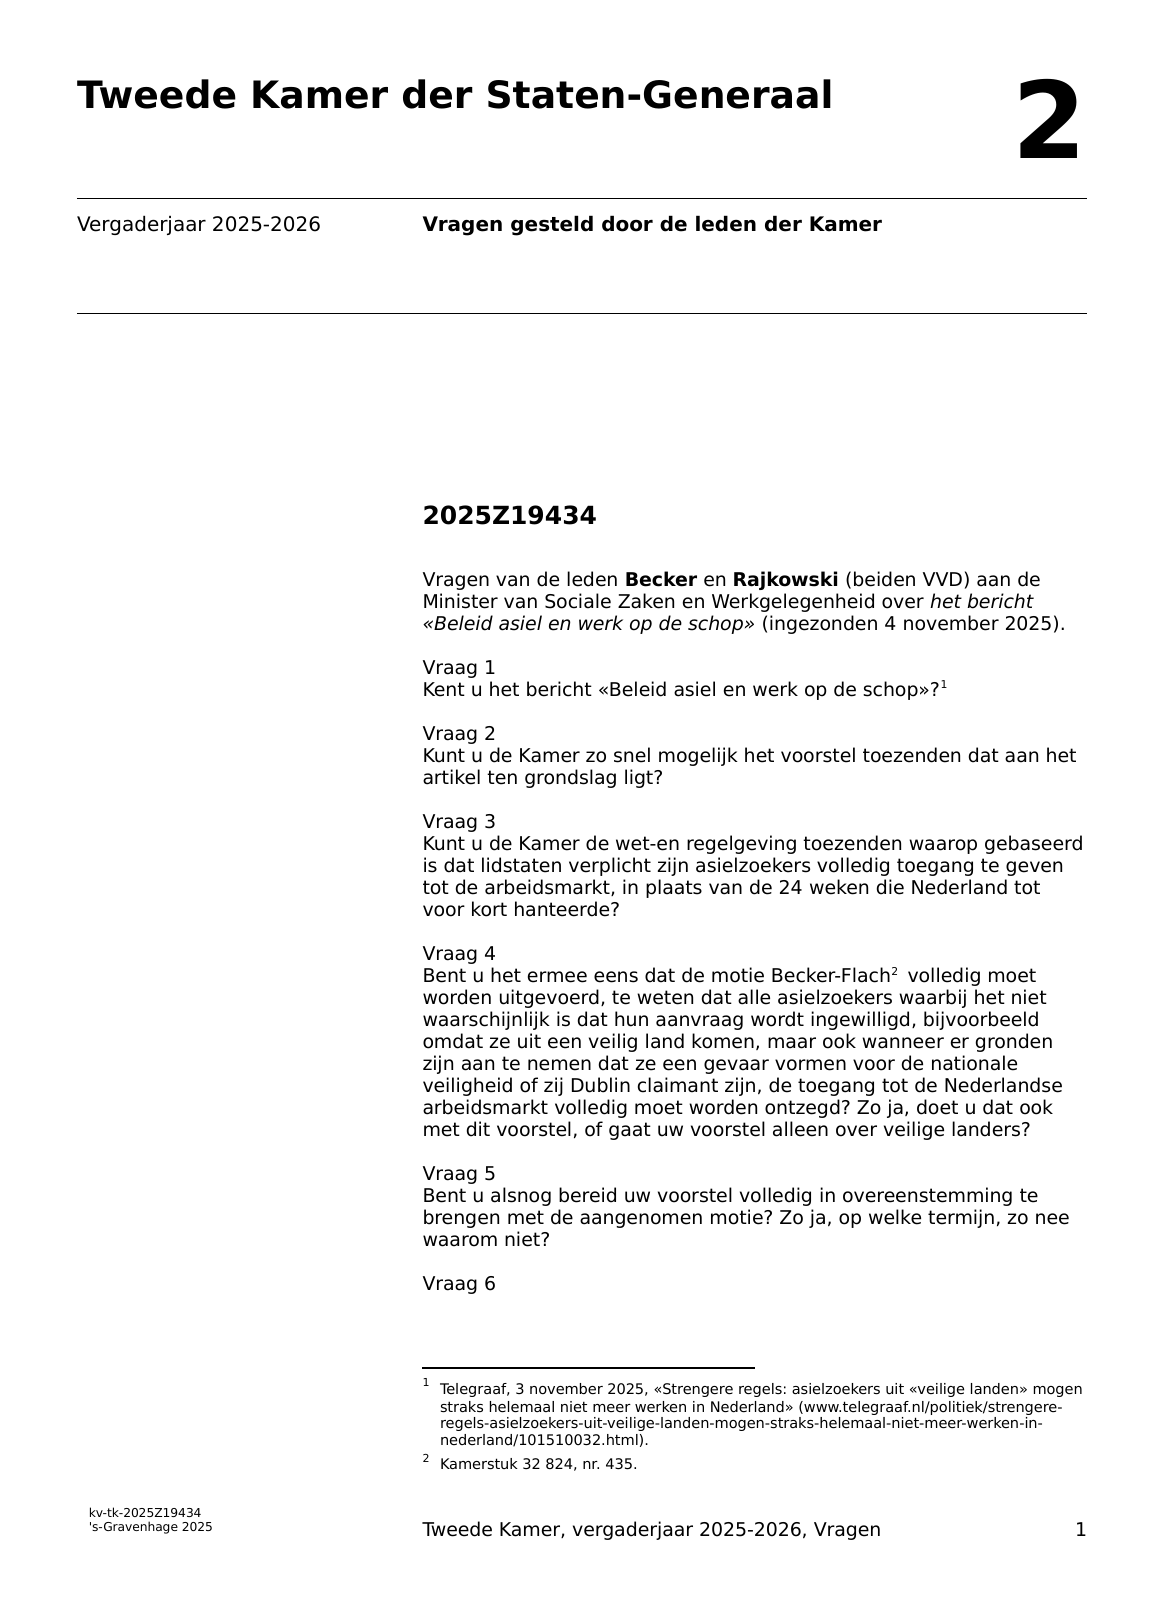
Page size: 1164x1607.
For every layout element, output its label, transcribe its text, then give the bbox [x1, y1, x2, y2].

text 's-Gravenhage 2025 [88, 1520, 323, 1534]
text Vraag 4 [422, 943, 1087, 965]
text Vraag 3 [422, 811, 1087, 833]
text Vraag 5 [422, 1163, 1087, 1185]
text kv-tk-2025Z19434 [88, 1506, 323, 1520]
text Vragen van de leden Becker en Rajkowski (beiden VVD) aan de Minister van Sociale Zaken en Werkgelegenheid over het bericht «Beleid asiel en werk op de schop» (ingezonden 4 november 2025). [422, 569, 1087, 635]
text Bent u alsnog bereid uw voorstel volledig in overeenstemming te brengen met de aangenomen motie? Zo ja, op welke termijn, zo nee waarom niet? [422, 1185, 1087, 1251]
text Bent u het ermee eens dat de motie Becker-Flach volledig moet worden uitgevoerd, te weten dat alle asielzoekers waarbij het niet waarschijnlijk is dat hun aanvraag wordt ingewilligd, bijvoorbeeld omdat ze uit een veilig land komen, maar ook wanneer er gronden zijn aan te nemen dat ze een gevaar vormen voor de nationale veiligheid of zij Dublin claimant zijn, de toegang tot de Nederlandse arbeidsmarkt volledig moet worden ontzegd? Zo ja, doet u dat ook met dit voorstel, of gaat uw voorstel alleen over veilige landers? [422, 965, 1087, 1141]
table_cell Vergaderjaar 2025-2026 [77, 199, 422, 313]
text Kamerstuk 32 824, nr. 435. [422, 1452, 1087, 1474]
table_cell Vragen gesteld door de leden der Kamer [422, 199, 1087, 313]
text Vraag 1 [422, 657, 1087, 679]
text 2025Z19434 [422, 501, 1087, 531]
text Kunt u de Kamer de wet-en regelgeving toezenden waarop gebaseerd is dat lidstaten verplicht zijn asielzoekers volledig toegang te geven tot de arbeidsmarkt, in plaats van de 24 weken die Nederland tot voor kort hanteerde? [422, 833, 1087, 921]
text Vraag 6 [422, 1273, 1087, 1295]
table_header 2 [886, 59, 1087, 198]
text Vraag 2 [422, 723, 1087, 745]
table_header Tweede Kamer der Staten-Generaal [77, 59, 886, 198]
text Kunt u de Kamer zo snel mogelijk het voorstel toezenden dat aan het artikel ten grondslag ligt? [422, 745, 1087, 789]
text Kent u het bericht «Beleid asiel en werk op de schop»? [422, 679, 1087, 701]
text Telegraaf, 3 november 2025, «Strengere regels: asielzoekers uit «veilige landen» mogen straks helemaal niet meer werken in Nederland» (www.telegraaf.nl/politiek/strengere-regels-asielzoekers-uit-veilige-landen-mogen-straks-helemaal-niet-meer-werken-in-nederland/101510032.html). [422, 1377, 1087, 1449]
